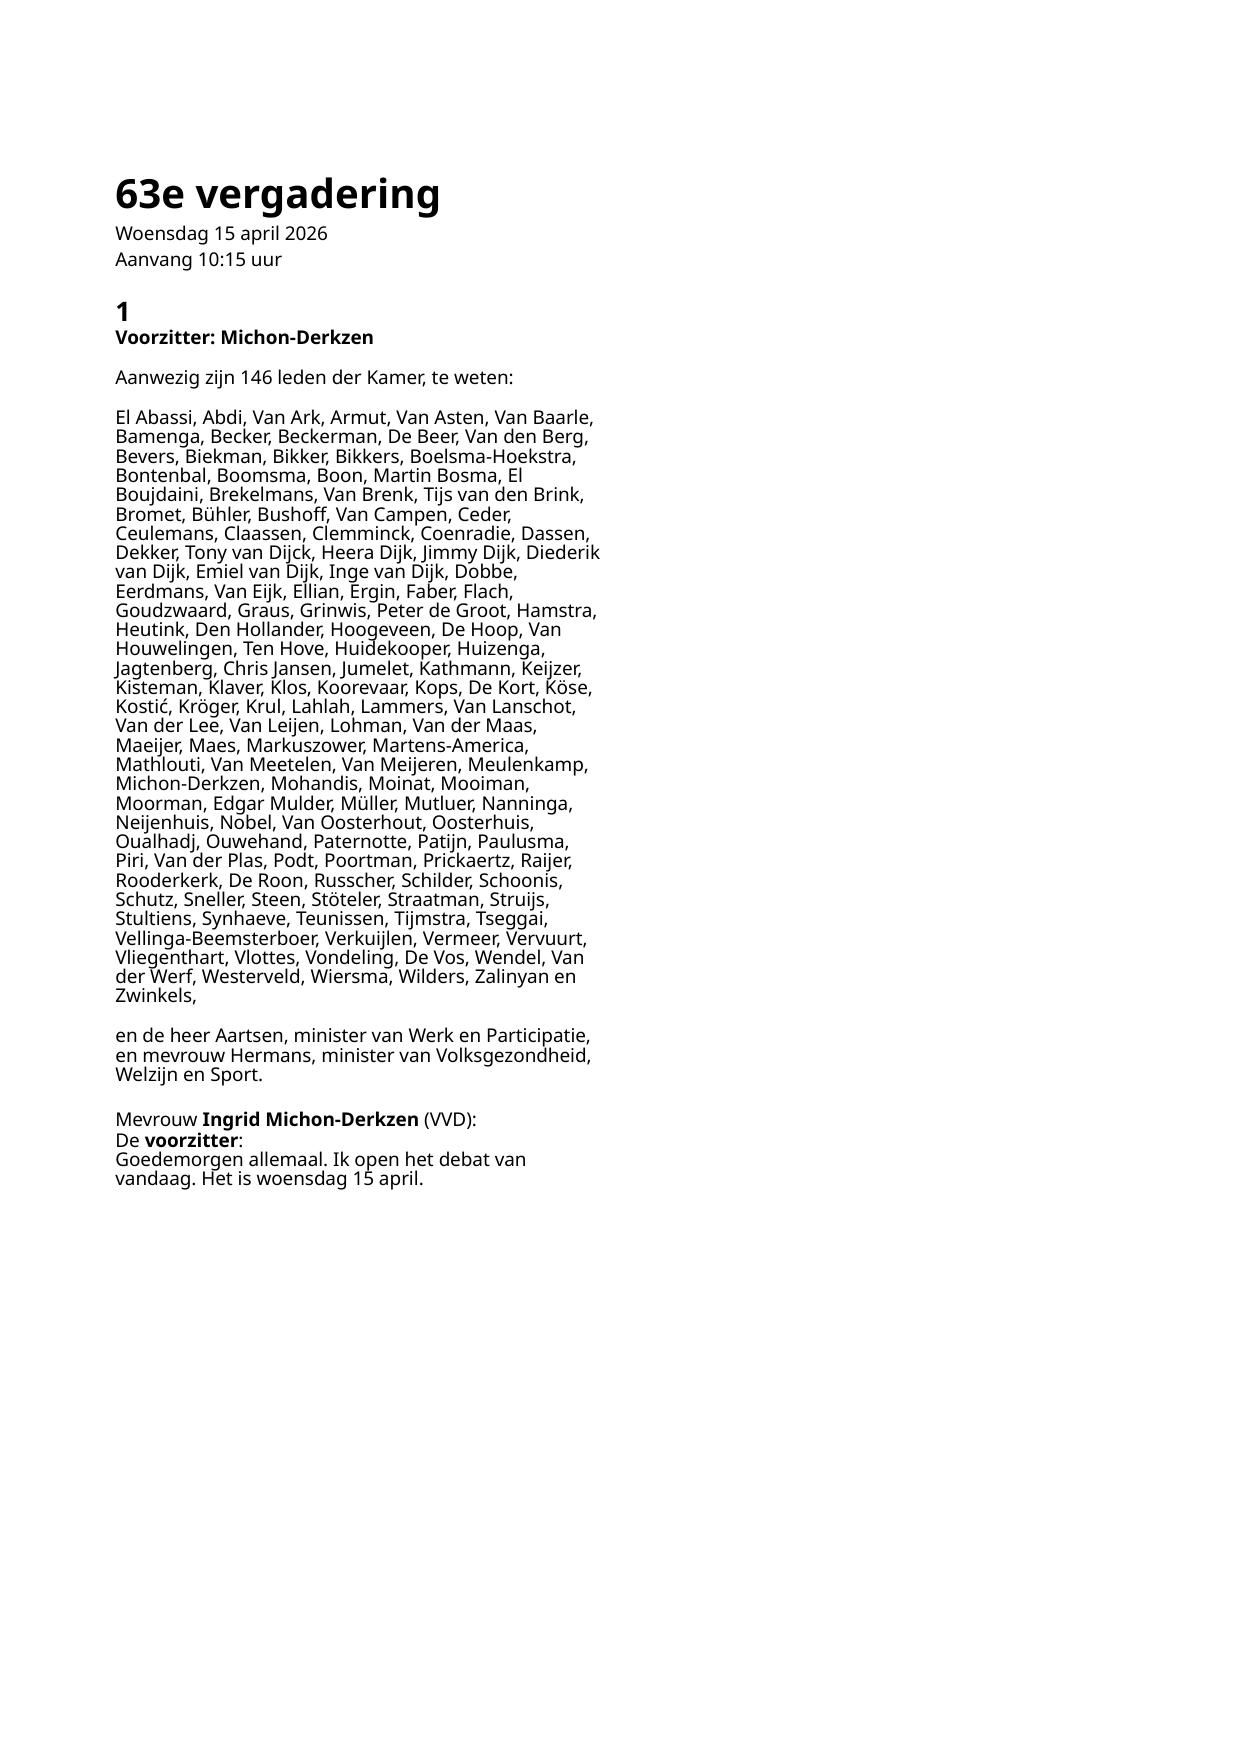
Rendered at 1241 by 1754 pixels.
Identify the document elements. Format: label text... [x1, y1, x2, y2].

text Aanwezig zijn 146 leden der Kamer, te weten: [115, 369, 605, 388]
text Goedemorgen allemaal. Ik open het debat van vandaag. Het is woensdag 15 april. [115, 1151, 605, 1189]
text Voorzitter: Michon-Derkzen [115, 329, 605, 348]
text 63e vergadering [115, 165, 605, 220]
text Aanvang 10:15 uur [115, 246, 605, 272]
text El Abassi, Abdi, Van Ark, Armut, Van Asten, Van Baarle, Bamenga, Becker, Beckerman, De Beer, Van den Berg, Bevers, Biekman, Bikker, Bikkers, Boelsma-Hoekstra, Bontenbal, Boomsma, Boon, Martin Bosma, El Boujdaini, Brekelmans, Van Brenk, Tijs van den Brink, Bromet, Bühler, Bushoff, Van Campen, Ceder, Ceulemans, Claassen, Clemminck, Coenradie, Dassen, Dekker, Tony van Dijck, Heera Dijk, Jimmy Dijk, Diederik van Dijk, Emiel van Dijk, Inge van Dijk, Dobbe, Eerdmans, Van Eijk, Ellian, Ergin, Faber, Flach, Goudzwaard, Graus, Grinwis, Peter de Groot, Hamstra, Heutink, Den Hollander, Hoogeveen, De Hoop, Van Houwelingen, Ten Hove, Huidekooper, Huizenga, Jagtenberg, Chris Jansen, Jumelet, Kathmann, Keijzer, Kisteman, Klaver, Klos, Koorevaar, Kops, De Kort, Köse, Kostić, Kröger, Krul, Lahlah, Lammers, Van Lanschot, Van der Lee, Van Leijen, Lohman, Van der Maas, Maeijer, Maes, Markuszower, Martens-America, Mathlouti, Van Meetelen, Van Meijeren, Meulenkamp, Michon-Derkzen, Mohandis, Moinat, Mooiman, Moorman, Edgar Mulder, Müller, Mutluer, Nanninga, Neijenhuis, Nobel, Van Oosterhout, Oosterhuis, Oualhadj, Ouwehand, Paternotte, Patijn, Paulusma, Piri, Van der Plas, Podt, Poortman, Prickaertz, Raijer, Rooderkerk, De Roon, Russcher, Schilder, Schoonis, Schutz, Sneller, Steen, Stöteler, Straatman, Struijs, Stultiens, Synhaeve, Teunissen, Tijmstra, Tseggai, Vellinga-Beemsterboer, Verkuijlen, Vermeer, Vervuurt, Vliegenthart, Vlottes, Vondeling, De Vos, Wendel, Van der Werf, Westerveld, Wiersma, Wilders, Zalinyan en Zwinkels, [115, 409, 605, 1007]
text Mevrouw Ingrid Michon-Derkzen (VVD): [115, 1106, 605, 1132]
text 1 [115, 292, 605, 329]
text en de heer Aartsen, minister van Werk en Participatie, en mevrouw Hermans, minister van Volksgezondheid, Welzijn en Sport. [115, 1027, 605, 1085]
text De voorzitter: [115, 1132, 605, 1151]
text Woensdag 15 april 2026 [115, 220, 605, 246]
